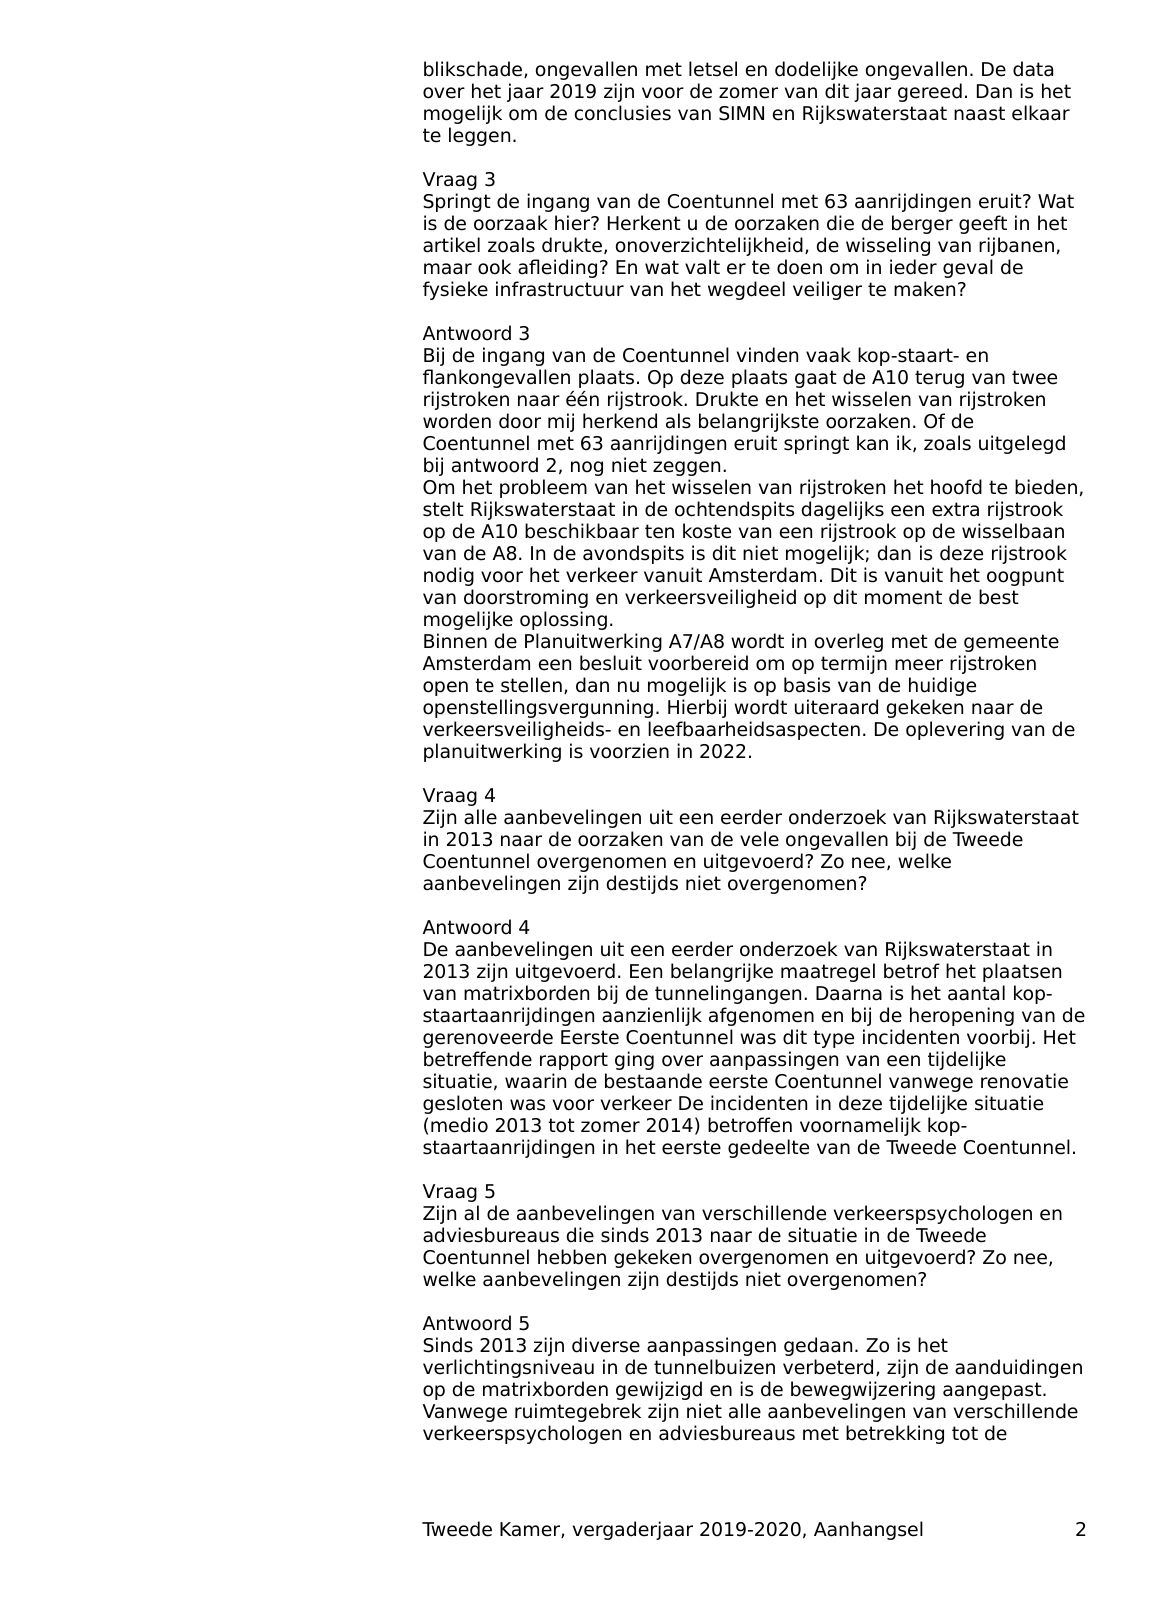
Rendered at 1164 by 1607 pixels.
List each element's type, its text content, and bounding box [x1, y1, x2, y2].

text Om het probleem van het wisselen van rijstroken het hoofd te bieden, stelt Rijkswaterstaat in de ochtendspits dagelijks een extra rijstrook op de A10 beschikbaar ten koste van een rijstrook op de wisselbaan van de A8. In de avondspits is dit niet mogelijk; dan is deze rijstrook nodig voor het verkeer vanuit Amsterdam. Dit is vanuit het oogpunt van doorstroming en verkeersveiligheid op dit moment de best mogelijke oplossing. [422, 477, 1087, 631]
text Sinds 2013 zijn diverse aanpassingen gedaan. Zo is het verlichtingsniveau in de tunnelbuizen verbeterd, zijn de aanduidingen op de matrixborden gewijzigd en is de bewegwijzering aangepast. Vanwege ruimtegebrek zijn niet alle aanbevelingen van verschillende verkeerspsychologen en adviesbureaus met betrekking tot de [422, 1335, 1087, 1445]
text Springt de ingang van de Coentunnel met 63 aanrijdingen eruit? Wat is de oorzaak hier? Herkent u de oorzaken die de berger geeft in het artikel zoals drukte, onoverzichtelijkheid, de wisseling van rijbanen, maar ook afleiding? En wat valt er te doen om in ieder geval de fysieke infrastructuur van het wegdeel veiliger te maken? [422, 191, 1087, 301]
text Zijn alle aanbevelingen uit een eerder onderzoek van Rijkswaterstaat in 2013 naar de oorzaken van de vele ongevallen bij de Tweede Coentunnel overgenomen en uitgevoerd? Zo nee, welke aanbevelingen zijn destijds niet overgenomen? [422, 807, 1087, 895]
text Antwoord 5 [422, 1313, 1087, 1335]
text De aanbevelingen uit een eerder onderzoek van Rijkswaterstaat in 2013 zijn uitgevoerd. Een belangrijke maatregel betrof het plaatsen van matrixborden bij de tunnelingangen. Daarna is het aantal kop-staartaanrijdingen aanzienlijk afgenomen en bij de heropening van de gerenoveerde Eerste Coentunnel was dit type incidenten voorbij. Het betreffende rapport ging over aanpassingen van een tijdelijke situatie, waarin de bestaande eerste Coentunnel vanwege renovatie gesloten was voor verkeer De incidenten in deze tijdelijke situatie (medio 2013 tot zomer 2014) betroffen voornamelijk kop-staartaanrijdingen in het eerste gedeelte van de Tweede Coentunnel. [422, 939, 1087, 1159]
text Zijn al de aanbevelingen van verschillende verkeerspsychologen en adviesbureaus die sinds 2013 naar de situatie in de Tweede Coentunnel hebben gekeken overgenomen en uitgevoerd? Zo nee, welke aanbevelingen zijn destijds niet overgenomen? [422, 1203, 1087, 1291]
text blikschade, ongevallen met letsel en dodelijke ongevallen. De data over het jaar 2019 zijn voor de zomer van dit jaar gereed. Dan is het mogelijk om de conclusies van SIMN en Rijkswaterstaat naast elkaar te leggen. [422, 59, 1087, 147]
text Antwoord 4 [422, 917, 1087, 939]
text Vraag 4 [422, 785, 1087, 807]
text Vraag 3 [422, 169, 1087, 191]
text Binnen de Planuitwerking A7/A8 wordt in overleg met de gemeente Amsterdam een besluit voorbereid om op termijn meer rijstroken open te stellen, dan nu mogelijk is op basis van de huidige openstellingsvergunning. Hierbij wordt uiteraard gekeken naar de verkeersveiligheids- en leefbaarheidsaspecten. De oplevering van de planuitwerking is voorzien in 2022. [422, 631, 1087, 763]
text Bij de ingang van de Coentunnel vinden vaak kop-staart- en flankongevallen plaats. Op deze plaats gaat de A10 terug van twee rijstroken naar één rijstrook. Drukte en het wisselen van rijstroken worden door mij herkend als belangrijkste oorzaken. Of de Coentunnel met 63 aanrijdingen eruit springt kan ik, zoals uitgelegd bij antwoord 2, nog niet zeggen. [422, 345, 1087, 477]
text Antwoord 3 [422, 323, 1087, 345]
text Vraag 5 [422, 1181, 1087, 1203]
